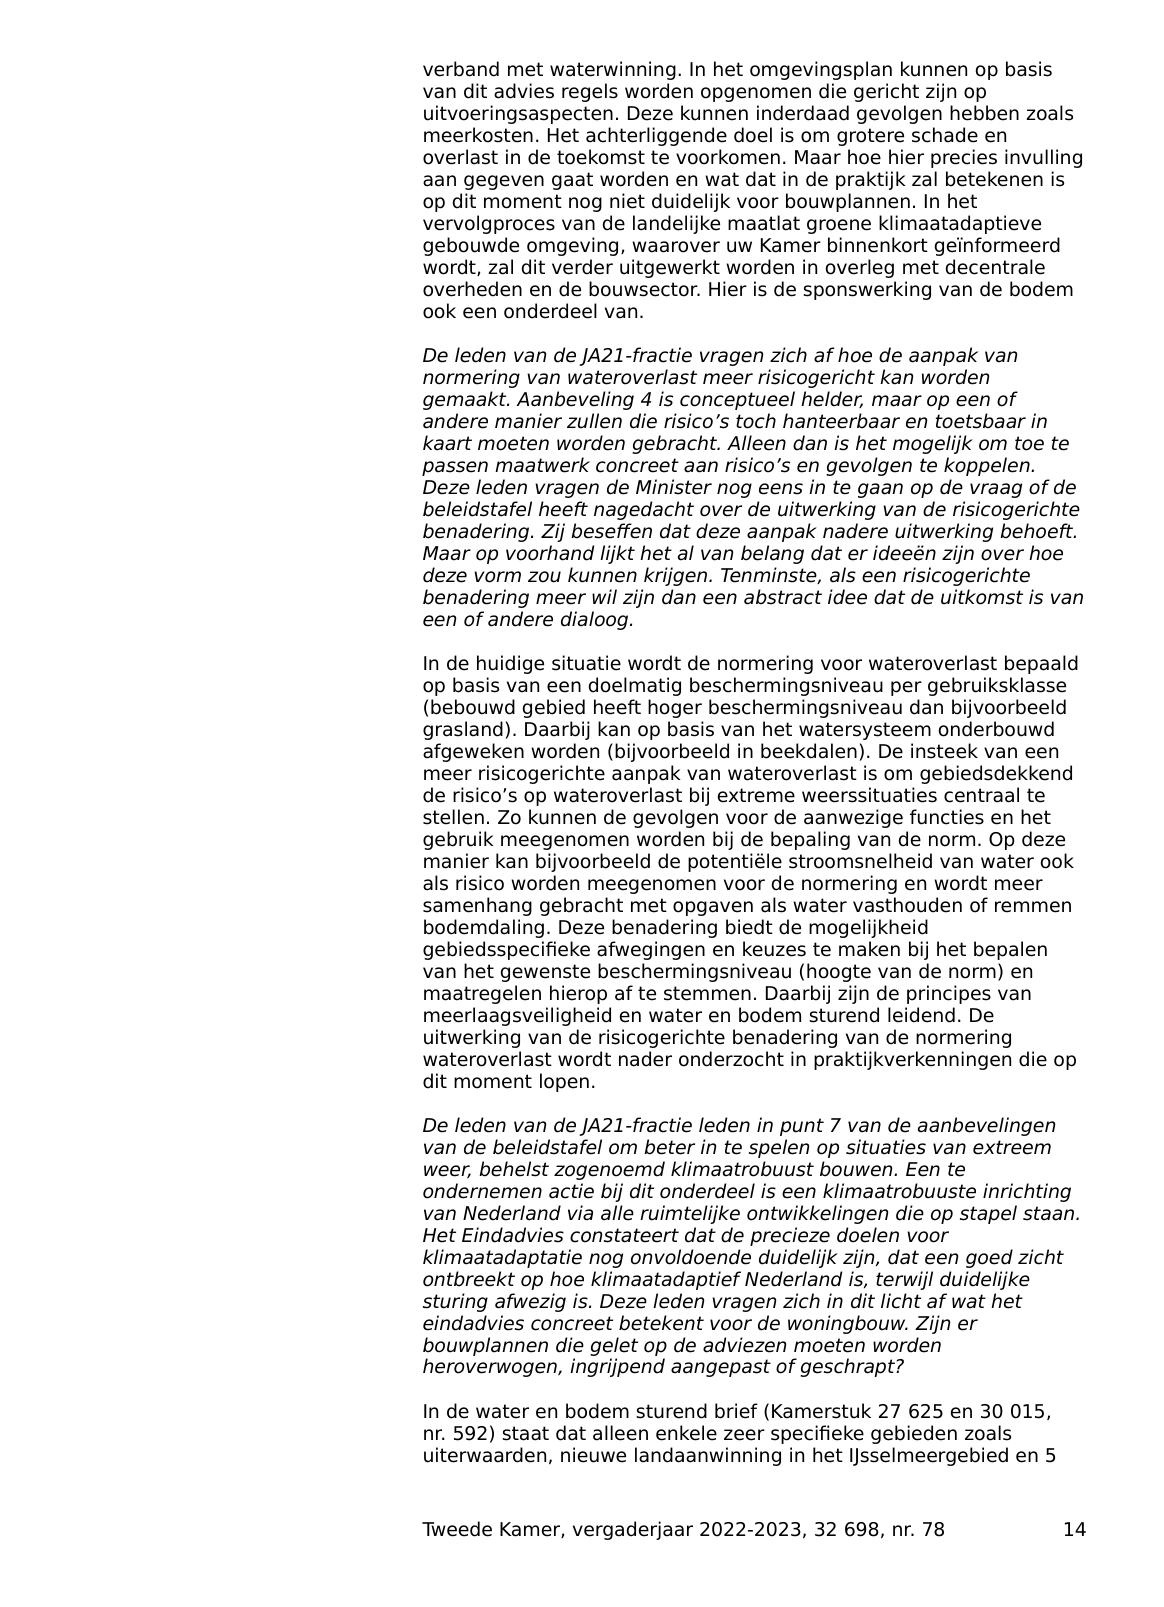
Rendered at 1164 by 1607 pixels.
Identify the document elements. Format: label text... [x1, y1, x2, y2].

text In de huidige situatie wordt de normering voor wateroverlast bepaald op basis van een doelmatig beschermingsniveau per gebruiksklasse (bebouwd gebied heeft hoger beschermingsniveau dan bijvoorbeeld grasland). Daarbij kan op basis van het watersysteem onderbouwd afgeweken worden (bijvoorbeeld in beekdalen). De insteek van een meer risicogerichte aanpak van wateroverlast is om gebiedsdekkend de risico’s op wateroverlast bij extreme weerssituaties centraal te stellen. Zo kunnen de gevolgen voor de aanwezige functies en het gebruik meegenomen worden bij de bepaling van de norm. Op deze manier kan bijvoorbeeld de potentiële stroomsnelheid van water ook als risico worden meegenomen voor de normering en wordt meer samenhang gebracht met opgaven als water vasthouden of remmen bodemdaling. Deze benadering biedt de mogelijkheid gebiedsspecifieke afwegingen en keuzes te maken bij het bepalen van het gewenste beschermingsniveau (hoogte van de norm) en maatregelen hierop af te stemmen. Daarbij zijn de principes van meerlaagsveiligheid en water en bodem sturend leidend. De uitwerking van de risicogerichte benadering van de normering wateroverlast wordt nader onderzocht in praktijkverkenningen die op dit moment lopen. [422, 653, 1087, 1092]
text De leden van de JA21-fractie leden in punt 7 van de aanbevelingen van de beleidstafel om beter in te spelen op situaties van extreem weer, behelst zogenoemd klimaatrobuust bouwen. Een te ondernemen actie bij dit onderdeel is een klimaatrobuuste inrichting van Nederland via alle ruimtelijke ontwikkelingen die op stapel staan. Het Eindadvies constateert dat de precieze doelen voor klimaatadaptatie nog onvoldoende duidelijk zijn, dat een goed zicht ontbreekt op hoe klimaatadaptief Nederland is, terwijl duidelijke sturing afwezig is. Deze leden vragen zich in dit licht af wat het eindadvies concreet betekent voor de woningbouw. Zijn er bouwplannen die gelet op de adviezen moeten worden heroverwogen, ingrijpend aangepast of geschrapt? [422, 1115, 1087, 1378]
text In de water en bodem sturend brief (Kamerstuk 27 625 en 30 015, nr. 592) staat dat alleen enkele zeer specifieke gebieden zoals uiterwaarden, nieuwe landaanwinning in het IJsselmeergebied en 5 [422, 1401, 1087, 1467]
text De leden van de JA21-fractie vragen zich af hoe de aanpak van normering van wateroverlast meer risicogericht kan worden gemaakt. Aanbeveling 4 is conceptueel helder, maar op een of andere manier zullen die risico’s toch hanteerbaar en toetsbaar in kaart moeten worden gebracht. Alleen dan is het mogelijk om toe te passen maatwerk concreet aan risico’s en gevolgen te koppelen. Deze leden vragen de Minister nog eens in te gaan op de vraag of de beleidstafel heeft nagedacht over de uitwerking van de risicogerichte benadering. Zij beseffen dat deze aanpak nadere uitwerking behoeft. Maar op voorhand lijkt het al van belang dat er ideeën zijn over hoe deze vorm zou kunnen krijgen. Tenminste, als een risicogerichte benadering meer wil zijn dan een abstract idee dat de uitkomst is van een of andere dialoog. [422, 345, 1087, 631]
text verband met waterwinning. In het omgevingsplan kunnen op basis van dit advies regels worden opgenomen die gericht zijn op uitvoeringsaspecten. Deze kunnen inderdaad gevolgen hebben zoals meerkosten. Het achterliggende doel is om grotere schade en overlast in de toekomst te voorkomen. Maar hoe hier precies invulling aan gegeven gaat worden en wat dat in de praktijk zal betekenen is op dit moment nog niet duidelijk voor bouwplannen. In het vervolgproces van de landelijke maatlat groene klimaatadaptieve gebouwde omgeving, waarover uw Kamer binnenkort geïnformeerd wordt, zal dit verder uitgewerkt worden in overleg met decentrale overheden en de bouwsector. Hier is de sponswerking van de bodem ook een onderdeel van. [422, 59, 1087, 323]
